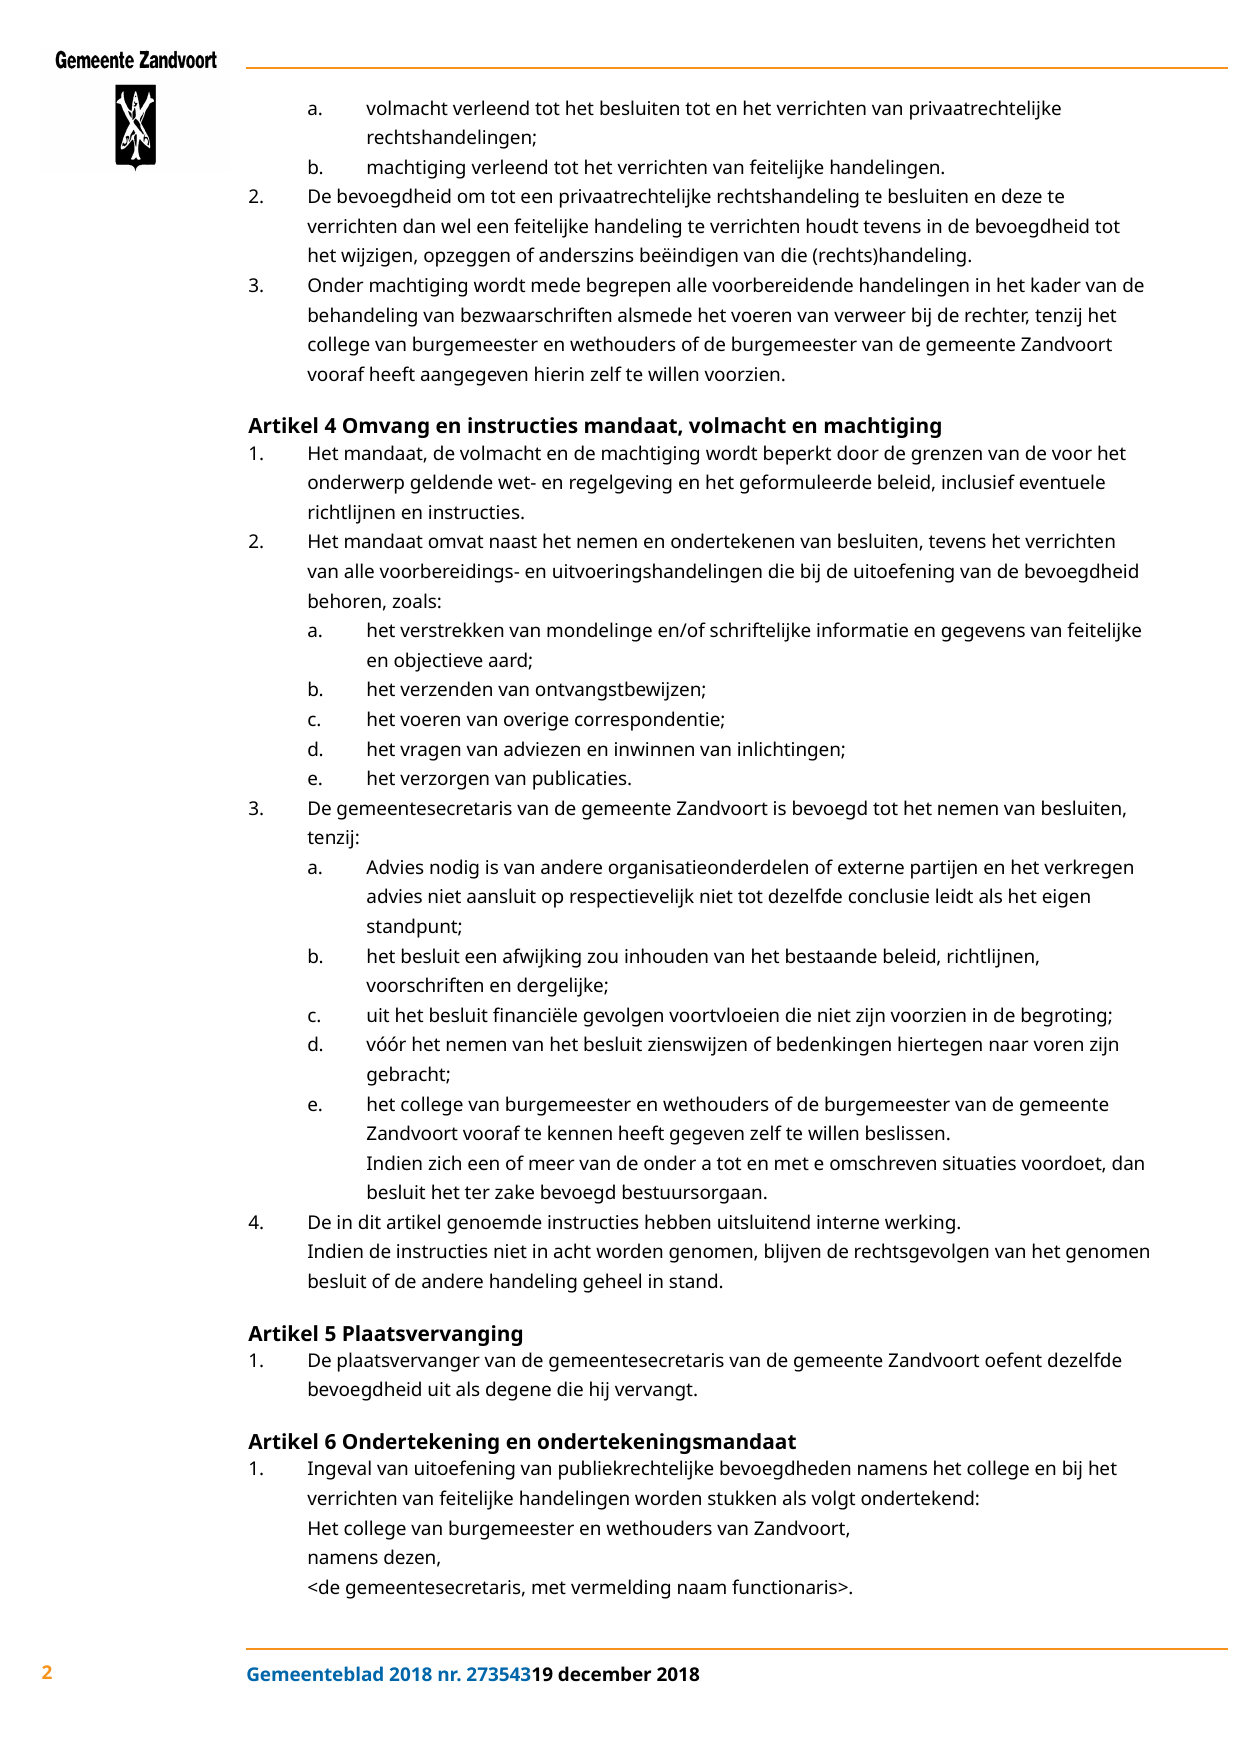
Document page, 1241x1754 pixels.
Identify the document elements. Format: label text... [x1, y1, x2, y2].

list <de gemeentesecretaris, met vermelding naam functionaris>. [248, 1574, 1152, 1599]
list machtiging verleend tot het verrichten van feitelijke handelingen. [307, 154, 1152, 180]
list namens dezen, [248, 1544, 1152, 1570]
list het vragen van adviezen en inwinnen van inlichtingen; [307, 736, 1152, 761]
list het voeren van overige correspondentie; [307, 706, 1152, 732]
text Artikel 4 Omvang en instructies mandaat, volmacht en machtiging [248, 411, 1152, 440]
list het verzenden van ontvangstbewijzen; [307, 677, 1152, 702]
list De gemeentesecretaris van de gemeente Zandvoort is bevoegd tot het nemen van besluiten, tenzij: [248, 795, 1152, 850]
list het besluit een afwijking zou inhouden van het bestaande beleid, richtlijnen, voorschriften en dergelijke; [307, 943, 1152, 998]
text Artikel 6 Ondertekening en ondertekeningsmandaat [248, 1427, 1152, 1456]
list uit het besluit financiële gevolgen voortvloeien die niet zijn voorzien in de begroting; [307, 1002, 1152, 1028]
list Indien zich een of meer van de onder a tot en met e omschreven situaties voordoet, dan besluit het ter zake bevoegd bestuursorgaan. [307, 1150, 1152, 1205]
list De plaatsvervanger van de gemeentesecretaris van de gemeente Zandvoort oefent dezelfde bevoegdheid uit als degene die hij vervangt. [248, 1347, 1152, 1402]
list De in dit artikel genoemde instructies hebben uitsluitend interne werking. [248, 1209, 1152, 1235]
picture [41, 47, 231, 172]
list Het mandaat, de volmacht en de machtiging wordt beperkt door de grenzen van de voor het onderwerp geldende wet- en regelgeving en het geformuleerde beleid, inclusief eventuele richtlijnen en instructies. [248, 440, 1152, 525]
list Het college van burgemeester en wethouders van Zandvoort, [248, 1515, 1152, 1540]
list Indien de instructies niet in acht worden genomen, blijven de rechtsgevolgen van het genomen besluit of de andere handeling geheel in stand. [248, 1239, 1152, 1294]
list De bevoegdheid om tot een privaatrechtelijke rechtshandeling te besluiten en deze te verrichten dan wel een feitelijke handeling te verrichten houdt tevens in de bevoegdheid tot het wijzigen, opzeggen of anderszins beëindigen van die (rechts)handeling. [248, 183, 1152, 268]
list Het mandaat omvat naast het nemen en ondertekenen van besluiten, tevens het verrichten van alle voorbereidings- en uitvoeringshandelingen die bij de uitoefening van de bevoegdheid behoren, zoals: [248, 529, 1152, 613]
list het verzorgen van publicaties. [307, 765, 1152, 791]
list Ingeval van uitoefening van publiekrechtelijke bevoegdheden namens het college en bij het verrichten van feitelijke handelingen worden stukken als volgt ondertekend: [248, 1456, 1152, 1511]
list volmacht verleend tot het besluiten tot en het verrichten van privaatrechtelijke rechtshandelingen; [307, 95, 1152, 150]
list het college van burgemeester en wethouders of de burgemeester van de gemeente Zandvoort vooraf te kennen heeft gegeven zelf te willen beslissen. [307, 1091, 1152, 1146]
text Artikel 5 Plaatsvervanging [248, 1319, 1152, 1347]
list Advies nodig is van andere organisatieonderdelen of externe partijen en het verkregen advies niet aansluit op respectievelijk niet tot dezelfde conclusie leidt als het eigen standpunt; [307, 854, 1152, 939]
list het verstrekken van mondelinge en/of schriftelijke informatie en gegevens van feitelijke en objectieve aard; [307, 617, 1152, 673]
list Onder machtiging wordt mede begrepen alle voorbereidende handelingen in het kader van de behandeling van bezwaarschriften alsmede het voeren van verweer bij de rechter, tenzij het college van burgemeester en wethouders of de burgemeester van de gemeente Zandvoort vooraf heeft aangegeven hierin zelf te willen voorzien. [248, 272, 1152, 387]
list vóór het nemen van het besluit zienswijzen of bedenkingen hiertegen naar voren zijn gebracht; [307, 1032, 1152, 1087]
